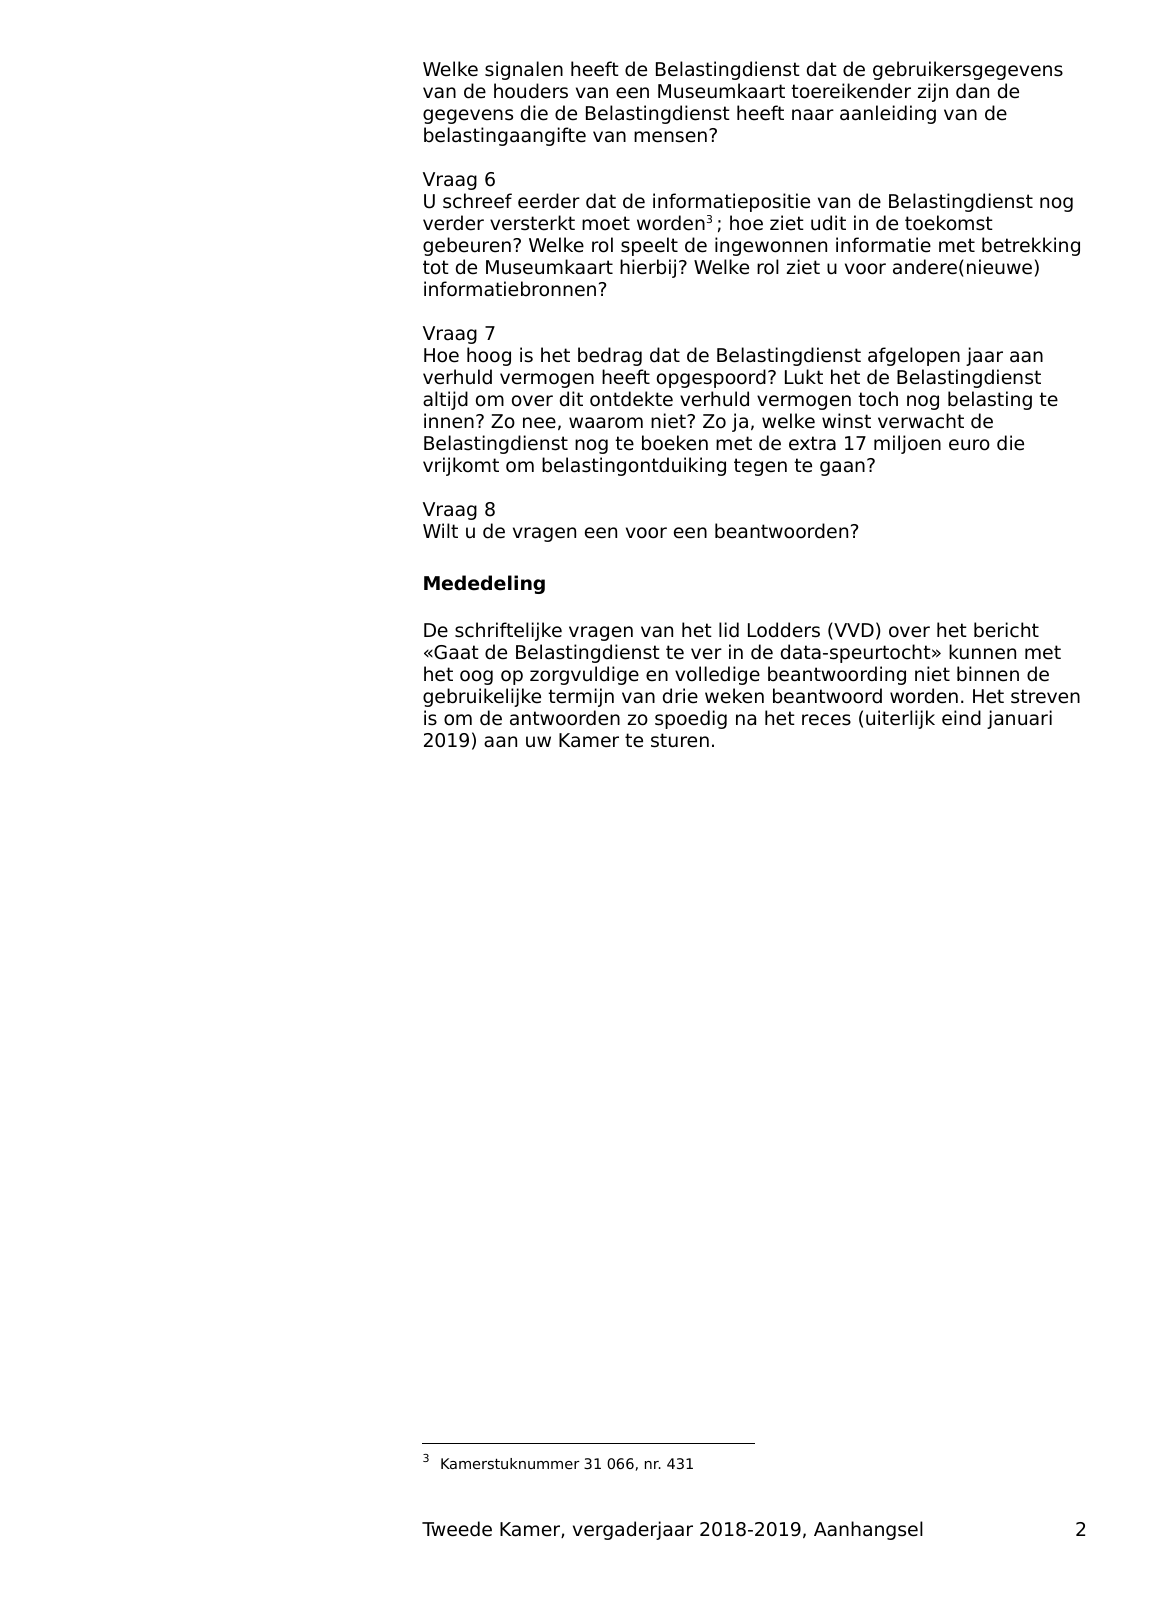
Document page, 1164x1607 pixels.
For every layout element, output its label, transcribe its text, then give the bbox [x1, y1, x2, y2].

subtitle Mededeling [422, 573, 1087, 595]
text Vraag 6 [422, 169, 1087, 191]
text Hoe hoog is het bedrag dat de Belastingdienst afgelopen jaar aan verhuld vermogen heeft opgespoord? Lukt het de Belastingdienst altijd om over dit ontdekte verhuld vermogen toch nog belasting te innen? Zo nee, waarom niet? Zo ja, welke winst verwacht de Belastingdienst nog te boeken met de extra 17 miljoen euro die vrijkomt om belastingontduiking tegen te gaan? [422, 345, 1087, 477]
text Kamerstuknummer 31 066, nr. 431 [422, 1452, 1087, 1474]
text Welke signalen heeft de Belastingdienst dat de gebruikersgegevens van de houders van een Museumkaart toereikender zijn dan de gegevens die de Belastingdienst heeft naar aanleiding van de belastingaangifte van mensen? [422, 59, 1087, 147]
text Vraag 7 [422, 323, 1087, 345]
text De schriftelijke vragen van het lid Lodders (VVD) over het bericht «Gaat de Belastingdienst te ver in de data-speurtocht» kunnen met het oog op zorgvuldige en volledige beantwoording niet binnen de gebruikelijke termijn van drie weken beantwoord worden. Het streven is om de antwoorden zo spoedig na het reces (uiterlijk eind januari 2019) aan uw Kamer te sturen. [422, 620, 1087, 752]
text Wilt u de vragen een voor een beantwoorden? [422, 521, 1087, 543]
text U schreef eerder dat de informatiepositie van de Belastingdienst nog verder versterkt moet worden; hoe ziet udit in de toekomst gebeuren? Welke rol speelt de ingewonnen informatie met betrekking tot de Museumkaart hierbij? Welke rol ziet u voor andere(nieuwe) informatiebronnen? [422, 191, 1087, 301]
text Vraag 8 [422, 499, 1087, 521]
